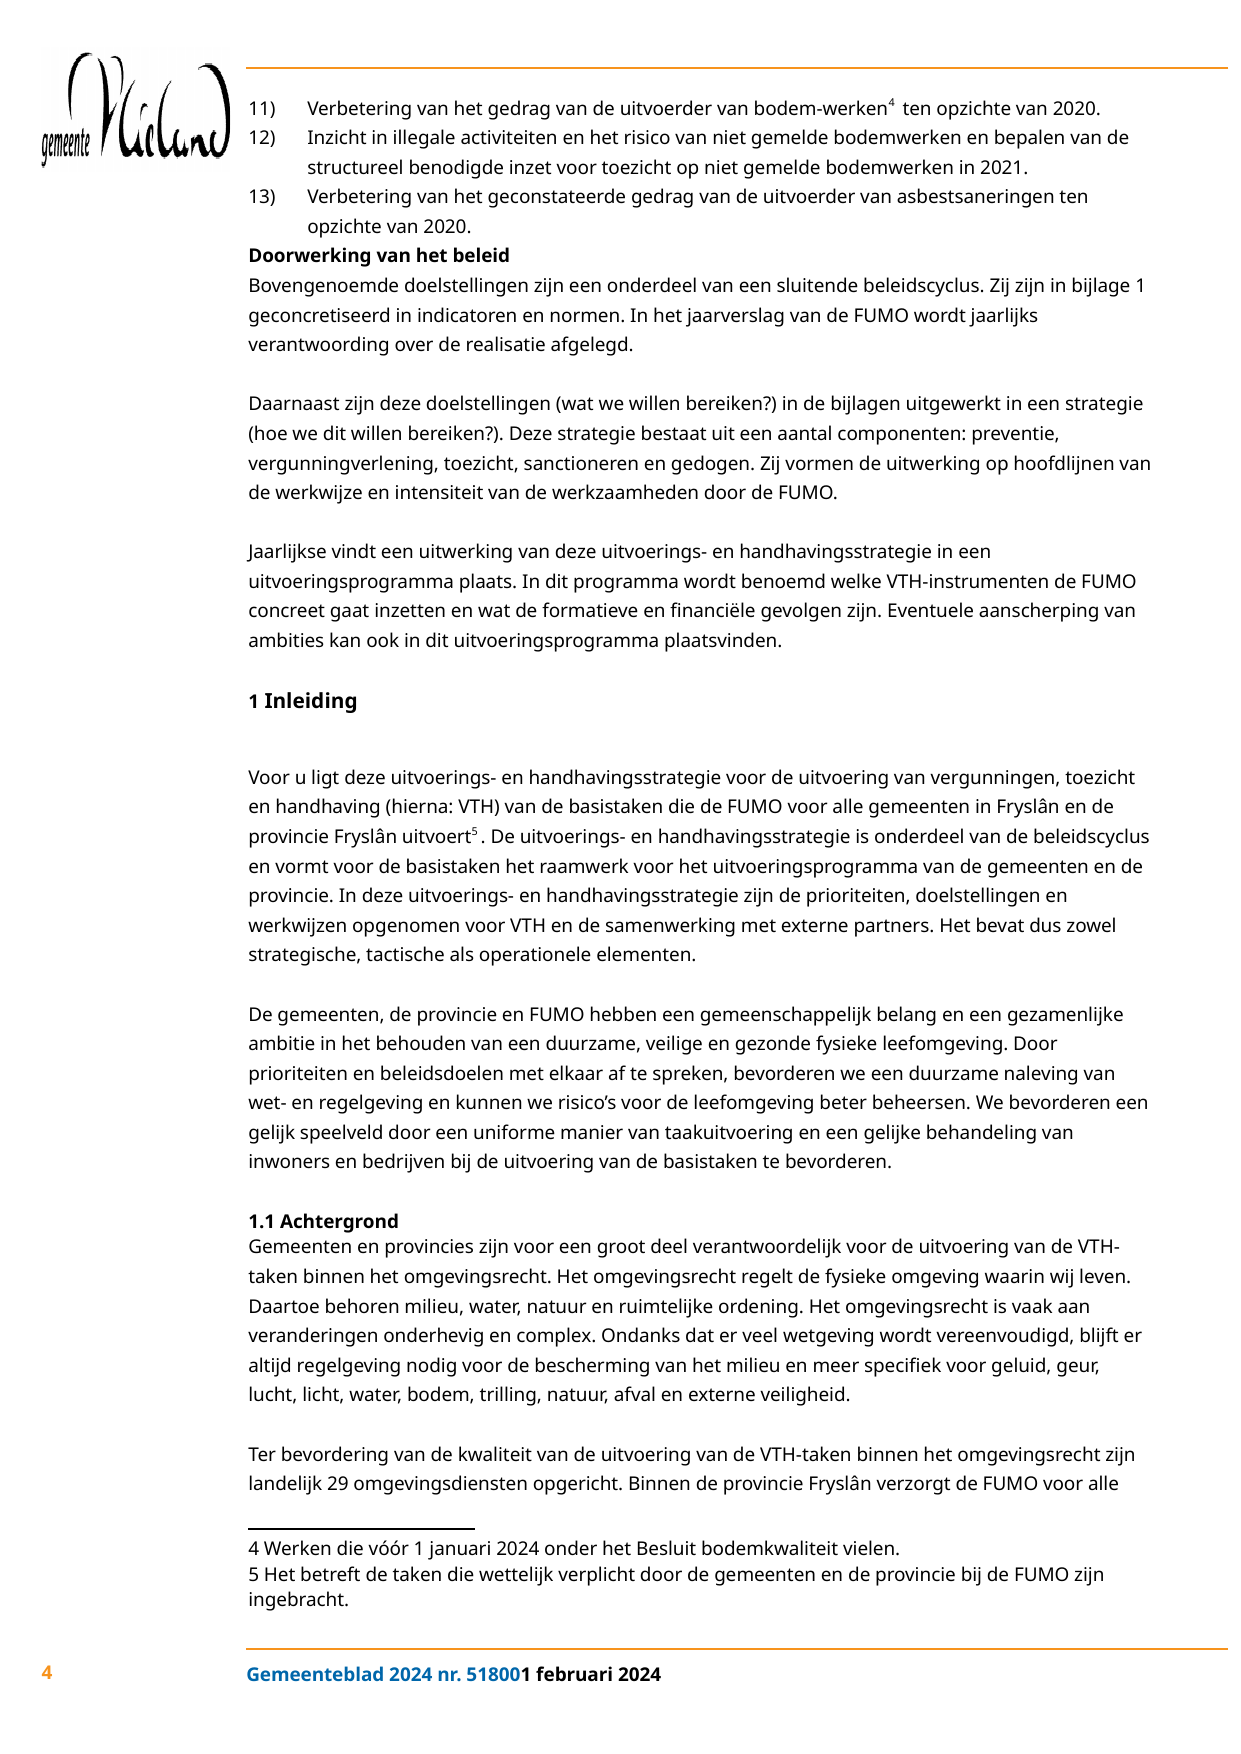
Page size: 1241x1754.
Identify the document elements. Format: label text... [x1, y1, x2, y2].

list Inzicht in illegale activiteiten en het risico van niet gemelde bodemwerken en bepalen van de structureel benodigde inzet voor toezicht op niet gemelde bodemwerken in 2021. [248, 124, 1152, 180]
picture [41, 47, 231, 172]
text Jaarlijkse vindt een uitwerking van deze uitvoerings- en handhavingsstrategie in een uitvoeringsprogramma plaats. In dit programma wordt benoemd welke VTH-instrumenten de FUMO concreet gaat inzetten en wat de formatieve en financiële gevolgen zijn. Eventuele aanscherping van ambities kan ook in dit uitvoeringsprogramma plaatsvinden. [248, 538, 1152, 653]
text 1 Inleiding [248, 686, 1152, 715]
text Ter bevordering van de kwaliteit van de uitvoering van de VTH-taken binnen het omgevingsrecht zijn landelijk 29 omgevingsdiensten opgericht. Binnen de provincie Fryslân verzorgt de FUMO voor alle [248, 1441, 1152, 1496]
text Daarnaast zijn deze doelstellingen (wat we willen bereiken?) in de bijlagen uitgewerkt in een strategie (hoe we dit willen bereiken?). Deze strategie bestaat uit een aantal componenten: preventie, vergunningverlening, toezicht, sanctioneren en gedogen. Zij vormen de uitwerking op hoofdlijnen van de werkwijze en intensiteit van de werkzaamheden door de FUMO. [248, 391, 1152, 505]
text De gemeenten, de provincie en FUMO hebben een gemeenschappelijk belang en een gezamenlijke ambitie in het behouden van een duurzame, veilige en gezonde fysieke leefomgeving. Door prioriteiten en beleidsdoelen met elkaar af te spreken, bevorderen we een duurzame naleving van wet- en regelgeving en kunnen we risico’s voor de leefomgeving beter beheersen. We bevorderen een gelijk speelveld door een uniforme manier van taakuitvoering en een gelijke behandeling van inwoners en bedrijven bij de uitvoering van de basistaken te bevorderen. [248, 1001, 1152, 1174]
text 1.1 Achtergrond [248, 1208, 1152, 1234]
text Bovengenoemde doelstellingen zijn een onderdeel van een sluitende beleidscyclus. Zij zijn in bijlage 1 geconcretiseerd in indicatoren en normen. In het jaarverslag van de FUMO wordt jaarlijks verantwoording over de realisatie afgelegd. [248, 272, 1152, 357]
list Verbetering van het gedrag van de uitvoerder van bodem-werken ten opzichte van 2020. [248, 95, 1152, 121]
text Het betreft de taken die wettelijk verplicht door de gemeenten en de provincie bij de FUMO zijn ingebracht. [248, 1561, 1152, 1612]
text Voor u ligt deze uitvoerings- en handhavingsstrategie voor de uitvoering van vergunningen, toezicht en handhaving (hierna: VTH) van de basistaken die de FUMO voor alle gemeenten in Fryslân en de provincie Fryslân uitvoert. De uitvoerings- en handhavingsstrategie is onderdeel van de beleidscyclus en vormt voor de basistaken het raamwerk voor het uitvoeringsprogramma van de gemeenten en de provincie. In deze uitvoerings- en handhavingsstrategie zijn de prioriteiten, doelstellingen en werkwijzen opgenomen voor VTH en de samenwerking met externe partners. Het bevat dus zowel strategische, tactische als operationele elementen. [248, 764, 1152, 967]
list Werken die vóór 1 januari 2024 onder het Besluit bodemkwaliteit vielen. [248, 1535, 1152, 1561]
text Gemeenten en provincies zijn voor een groot deel verantwoordelijk voor de uitvoering van de VTH-taken binnen het omgevingsrecht. Het omgevingsrecht regelt de fysieke omgeving waarin wij leven. Daartoe behoren milieu, water, natuur en ruimtelijke ordening. Het omgevingsrecht is vaak aan veranderingen onderhevig en complex. Ondanks dat er veel wetgeving wordt vereenvoudigd, blijft er altijd regelgeving nodig voor de bescherming van het milieu en meer specifiek voor geluid, geur, lucht, licht, water, bodem, trilling, natuur, afval en externe veiligheid. [248, 1234, 1152, 1407]
text Doorwerking van het beleid [248, 243, 1152, 268]
list Verbetering van het geconstateerde gedrag van de uitvoerder van asbestsaneringen ten opzichte van 2020. [248, 183, 1152, 239]
